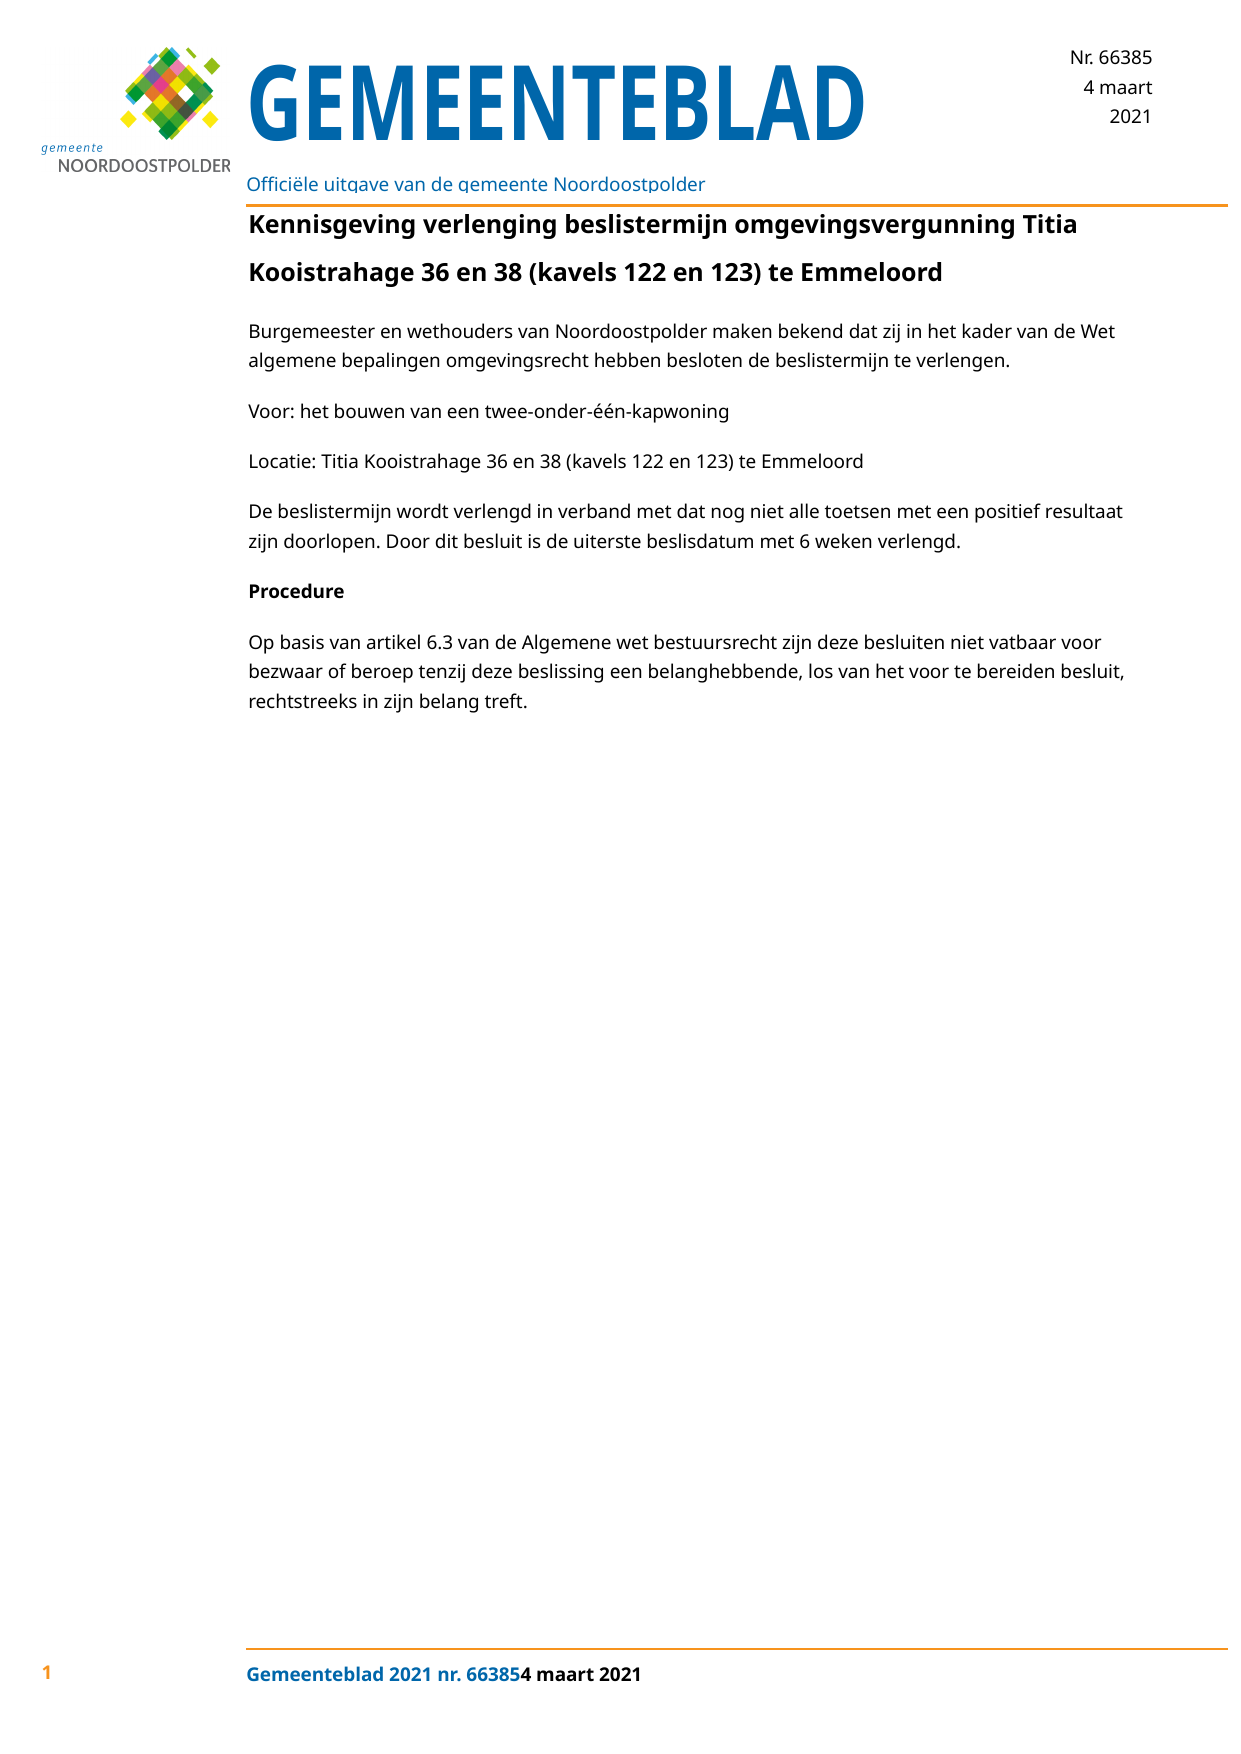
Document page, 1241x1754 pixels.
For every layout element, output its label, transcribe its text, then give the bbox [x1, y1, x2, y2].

text De beslistermijn wordt verlengd in verband met​ ​​dat nog niet alle toetsen met een positief resultaat zijn doorlopen. Door dit besluit is de uiterste beslisdatum met 6 weken verlengd. [248, 499, 1152, 554]
text Burgemeester en wethouders van Noordoostpolder maken bekend dat zij in het kader van de Wet algemene bepalingen omgevingsrecht hebben besloten de beslistermijn te verlengen. [248, 318, 1152, 373]
text Kennisgeving verlenging beslistermijn omgevingsvergunning Titia Kooistrahage 36 en 38 (kavels 122 en 123) te Emmeloord [248, 207, 1152, 288]
text Procedure [248, 579, 1152, 604]
text Op basis van artikel 6.3 van de Algemene wet bestuursrecht zijn deze besluiten niet vatbaar voor bezwaar of beroep tenzij deze beslissing een belanghebbende, los van het voor te bereiden besluit, rechtstreeks in zijn belang treft. [248, 629, 1152, 714]
picture [41, 47, 231, 172]
text Voor: het bouwen van een twee-onder-één-kapwoning [248, 398, 1152, 424]
text Locatie: Titia Kooistrahage 36 en 38 (kavels 122 en 123) te Emmeloord [248, 448, 1152, 474]
